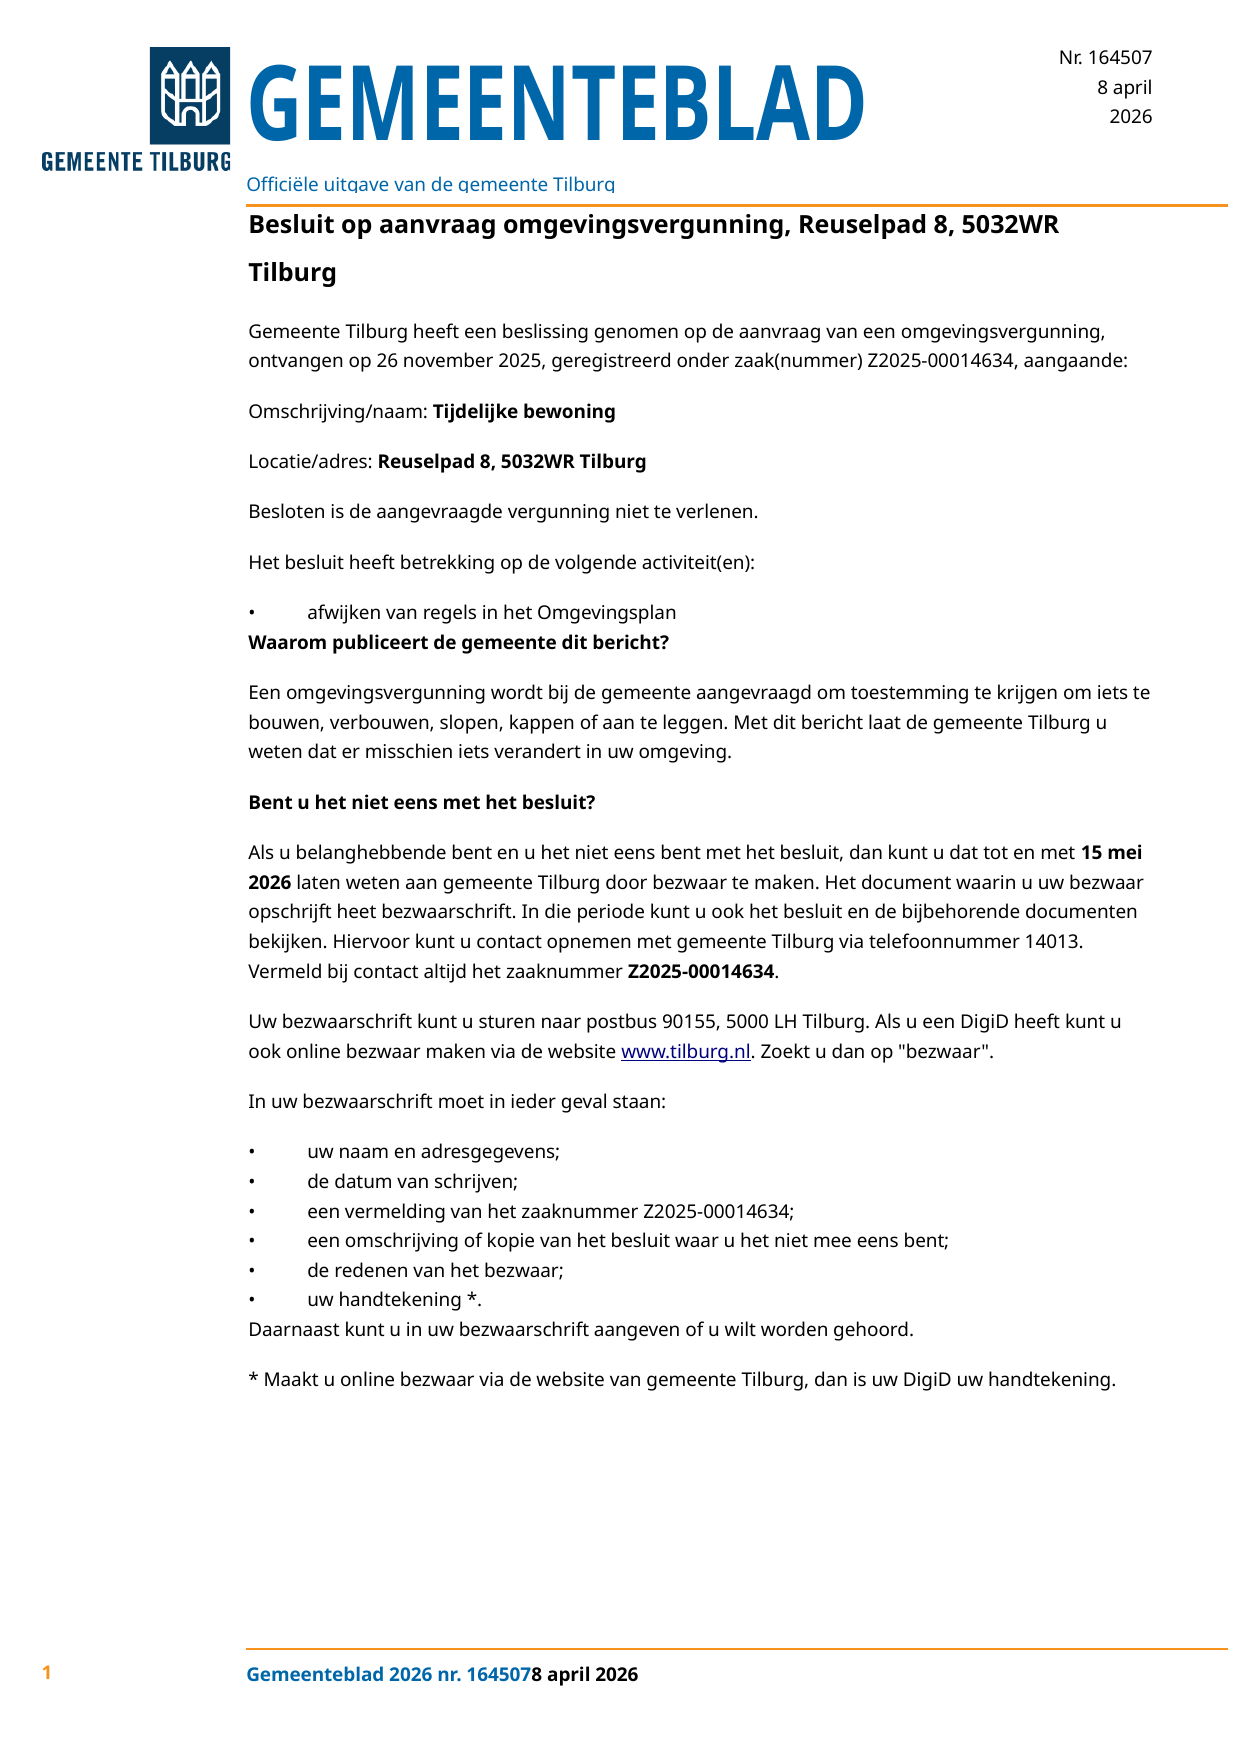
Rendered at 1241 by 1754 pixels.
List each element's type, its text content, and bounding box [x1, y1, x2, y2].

list een omschrijving of kopie van het besluit waar u het niet mee eens bent; [248, 1227, 1152, 1253]
text Besluit op aanvraag omgevingsvergunning, Reuselpad 8, 5032WR Tilburg [248, 207, 1152, 288]
list een vermelding van het zaaknummer Z2025-00014634; [248, 1198, 1152, 1224]
list uw handtekening *. [248, 1287, 1152, 1312]
list uw naam en adresgegevens; [248, 1139, 1152, 1164]
text Daarnaast kunt u in uw bezwaarschrift aangeven of u wilt worden gehoord. [248, 1316, 1152, 1342]
text Waarom publiceert de gemeente dit bericht? [248, 629, 1152, 655]
text Besloten is de aangevraagde vergunning niet te verlenen. [248, 499, 1152, 524]
text * Maakt u online bezwaar via de website van gemeente Tilburg, dan is uw DigiD uw handtekening. [248, 1367, 1152, 1392]
text In uw bezwaarschrift moet in ieder geval staan: [248, 1088, 1152, 1114]
text Locatie/adres: Reuselpad 8, 5032WR Tilburg [248, 448, 1152, 474]
list de datum van schrijven; [248, 1168, 1152, 1194]
text Gemeente Tilburg heeft een beslissing genomen op de aanvraag van een omgevingsvergunning, ontvangen op 26 november 2025, geregistreerd onder zaak(nummer) Z2025-00014634, aangaande: [248, 318, 1152, 373]
picture [41, 47, 231, 172]
text Als u belanghebbende bent en u het niet eens bent met het besluit, dan kunt u dat tot en met 15 mei 2026 laten weten aan gemeente Tilburg door bezwaar te maken. Het document waarin u uw bezwaar opschrijft heet bezwaarschrift. In die periode kunt u ook het besluit en de bijbehorende documenten bekijken. Hiervoor kunt u contact opnemen met gemeente Tilburg via telefoonnummer 14013. Vermeld bij contact altijd het zaaknummer Z2025-00014634. [248, 839, 1152, 984]
text Bent u het niet eens met het besluit? [248, 789, 1152, 815]
list de redenen van het bezwaar; [248, 1257, 1152, 1283]
text Omschrijving/naam: Tijdelijke bewoning [248, 398, 1152, 424]
text Uw bezwaarschrift kunt u sturen naar postbus 90155, 5000 LH Tilburg. Als u een DigiD heeft kunt u ook online bezwaar maken via de website www.tilburg.nl. Zoekt u dan op "bezwaar". [248, 1008, 1152, 1064]
text Het besluit heeft betrekking op de volgende activiteit(en): [248, 549, 1152, 575]
text Een omgevingsvergunning wordt bij de gemeente aangevraagd om toestemming te krijgen om iets te bouwen, verbouwen, slopen, kappen of aan te leggen. Met dit bericht laat de gemeente Tilburg u weten dat er misschien iets verandert in uw omgeving. [248, 679, 1152, 764]
list afwijken van regels in het Omgevingsplan [248, 599, 1152, 625]
